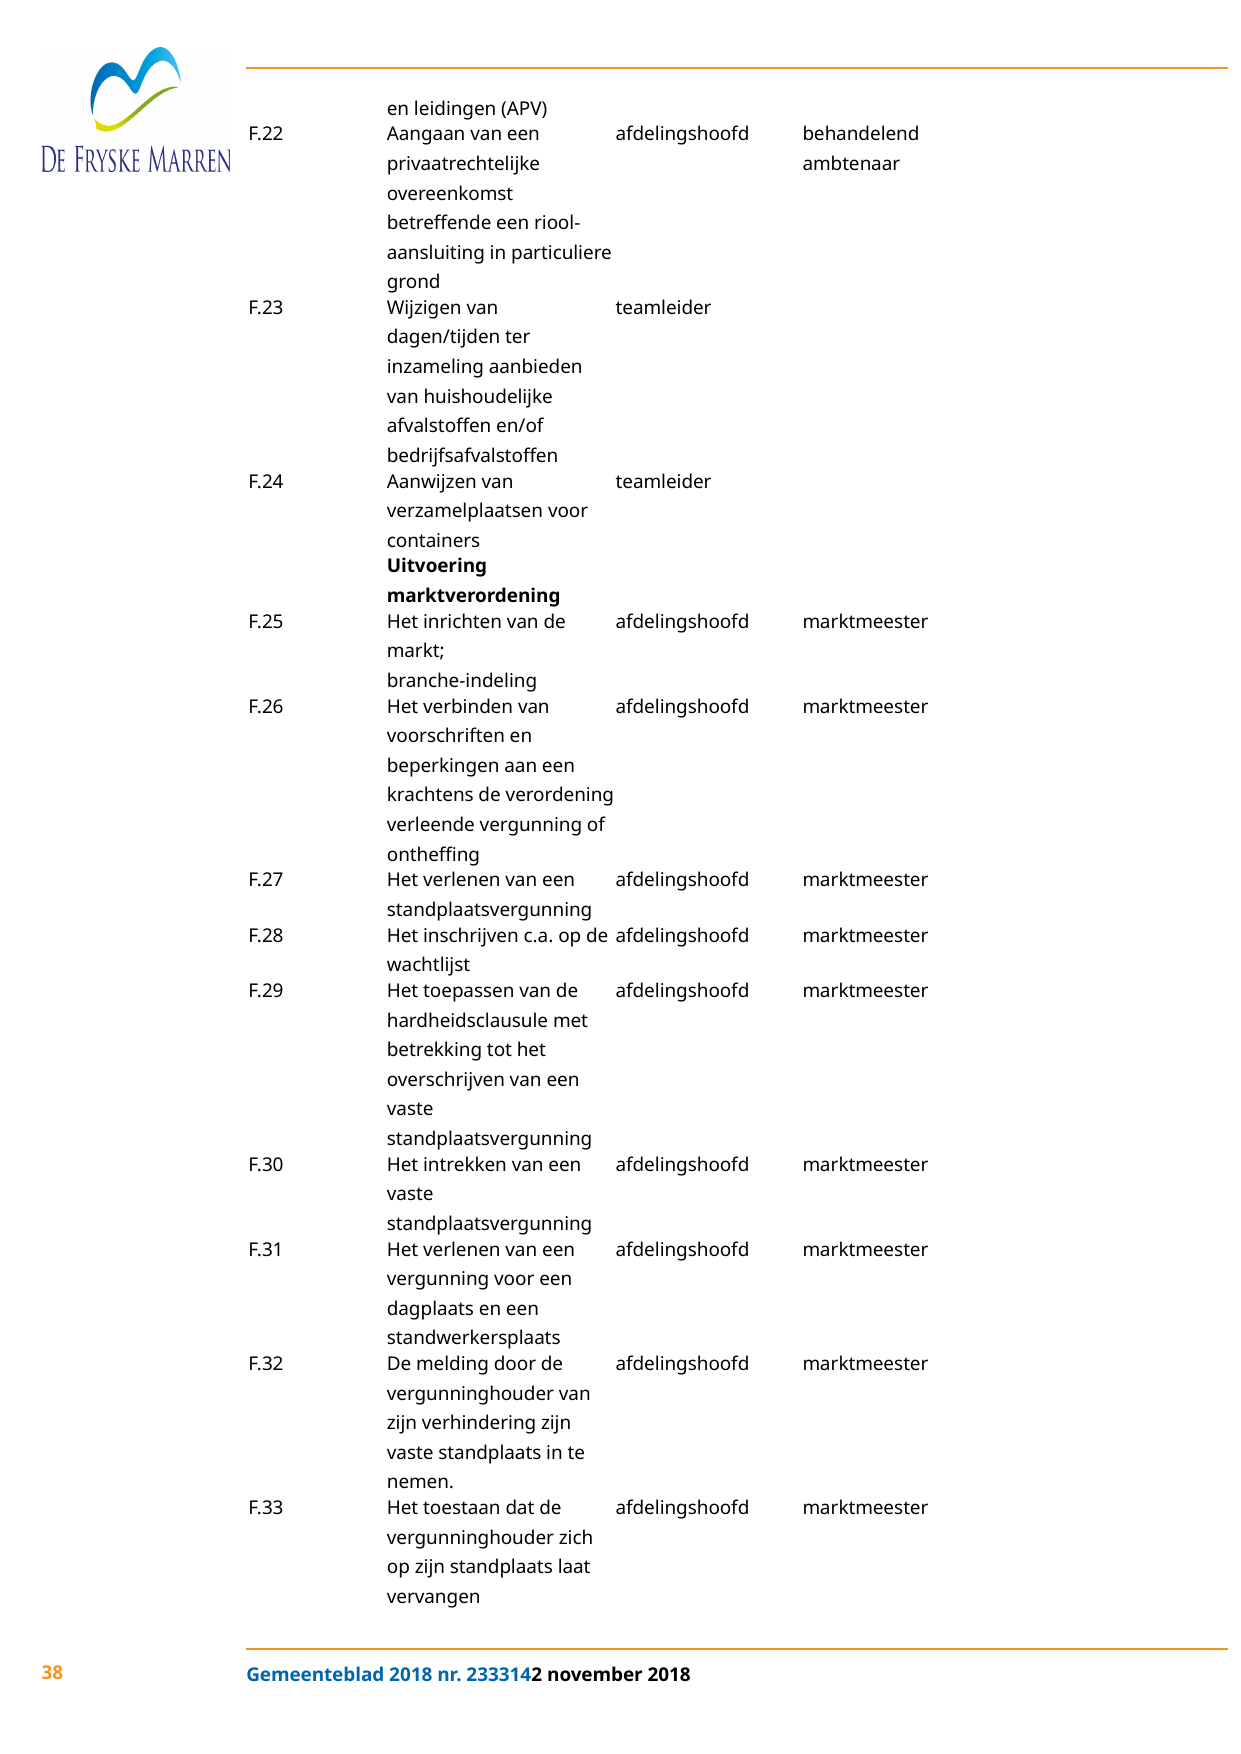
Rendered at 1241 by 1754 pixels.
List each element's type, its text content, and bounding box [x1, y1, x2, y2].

table_cell en leidingen (APV) [387, 95, 615, 121]
table_cell Het toepassen van de hardheidsclausule met betrekking tot het overschrijven van een vaste standplaatsvergunning [387, 977, 615, 1151]
table_cell [615, 553, 802, 608]
table_cell marktmeester [802, 922, 989, 977]
table_cell marktmeester [802, 1494, 989, 1609]
table_cell Wijzigen van dagen/tijden ter inzameling aanbieden van huishoudelijke afvalstoffen en/of bedrijfsafvalstoffen [387, 294, 615, 468]
table_cell F.30 [248, 1151, 387, 1236]
table_cell [989, 693, 1152, 867]
picture [41, 47, 231, 172]
table_cell F.25 [248, 608, 387, 693]
table_cell [989, 95, 1152, 121]
table_cell F.31 [248, 1236, 387, 1350]
table_cell Het verlenen van een standplaatsvergunning [387, 867, 615, 922]
table_cell [989, 867, 1152, 922]
table_cell Het inrichten van de markt; branche-indeling [387, 608, 615, 693]
table_cell [802, 294, 989, 468]
table_cell afdelingshoofd [615, 922, 802, 977]
table_cell [989, 294, 1152, 468]
table_cell Het toestaan dat de vergunninghouder zich op zijn standplaats laat vervangen [387, 1494, 615, 1609]
table_cell afdelingshoofd [615, 867, 802, 922]
table_cell marktmeester [802, 977, 989, 1151]
table_cell behandelend ambtenaar [802, 121, 989, 294]
table_cell Het inschrijven c.a. op de wachtlijst [387, 922, 615, 977]
table_cell De melding door de vergunninghouder van zijn verhindering zijn vaste standplaats in te nemen. [387, 1350, 615, 1494]
table_cell afdelingshoofd [615, 693, 802, 867]
table_cell F.33 [248, 1494, 387, 1609]
table_cell [989, 1494, 1152, 1609]
table_cell F.23 [248, 294, 387, 468]
table_cell [802, 553, 989, 608]
table_cell afdelingshoofd [615, 1494, 802, 1609]
table_cell Aanwijzen van verzamelplaatsen voor containers [387, 468, 615, 553]
table_cell [989, 1350, 1152, 1494]
table_cell marktmeester [802, 867, 989, 922]
table_cell afdelingshoofd [615, 1236, 802, 1350]
table_cell F.27 [248, 867, 387, 922]
table_cell Het verbinden van voorschriften en beperkingen aan een krachtens de verordening verleende vergunning of ontheffing [387, 693, 615, 867]
table_cell [989, 922, 1152, 977]
table_cell Uitvoering marktverordening [387, 553, 615, 608]
table_cell afdelingshoofd [615, 121, 802, 294]
table_cell F.29 [248, 977, 387, 1151]
table_cell [989, 1151, 1152, 1236]
table_cell marktmeester [802, 693, 989, 867]
table_cell marktmeester [802, 608, 989, 693]
table_cell teamleider [615, 294, 802, 468]
table_cell afdelingshoofd [615, 1151, 802, 1236]
table_cell [989, 608, 1152, 693]
table_cell Het verlenen van een vergunning voor een dagplaats en een standwerkersplaats [387, 1236, 615, 1350]
table_cell F.22 [248, 121, 387, 294]
table_cell marktmeester [802, 1151, 989, 1236]
table_cell F.28 [248, 922, 387, 977]
table_cell [989, 468, 1152, 553]
table_cell F.26 [248, 693, 387, 867]
table_cell [989, 1236, 1152, 1350]
table_cell Het intrekken van een vaste standplaatsvergunning [387, 1151, 615, 1236]
table_cell [989, 121, 1152, 294]
table_cell afdelingshoofd [615, 608, 802, 693]
table_cell F.32 [248, 1350, 387, 1494]
table_cell [989, 977, 1152, 1151]
table_cell teamleider [615, 468, 802, 553]
table_cell marktmeester [802, 1236, 989, 1350]
table_cell Aangaan van een privaatrechtelijke overeenkomst betreffende een riool- aansluiting in particuliere grond [387, 121, 615, 294]
table_cell F.24 [248, 468, 387, 553]
table_cell [248, 95, 387, 121]
table_cell [802, 95, 989, 121]
table_cell [802, 468, 989, 553]
table_cell afdelingshoofd [615, 1350, 802, 1494]
table_cell [615, 95, 802, 121]
table_cell [248, 553, 387, 608]
table_cell [989, 553, 1152, 608]
table_cell marktmeester [802, 1350, 989, 1494]
table_cell afdelingshoofd [615, 977, 802, 1151]
